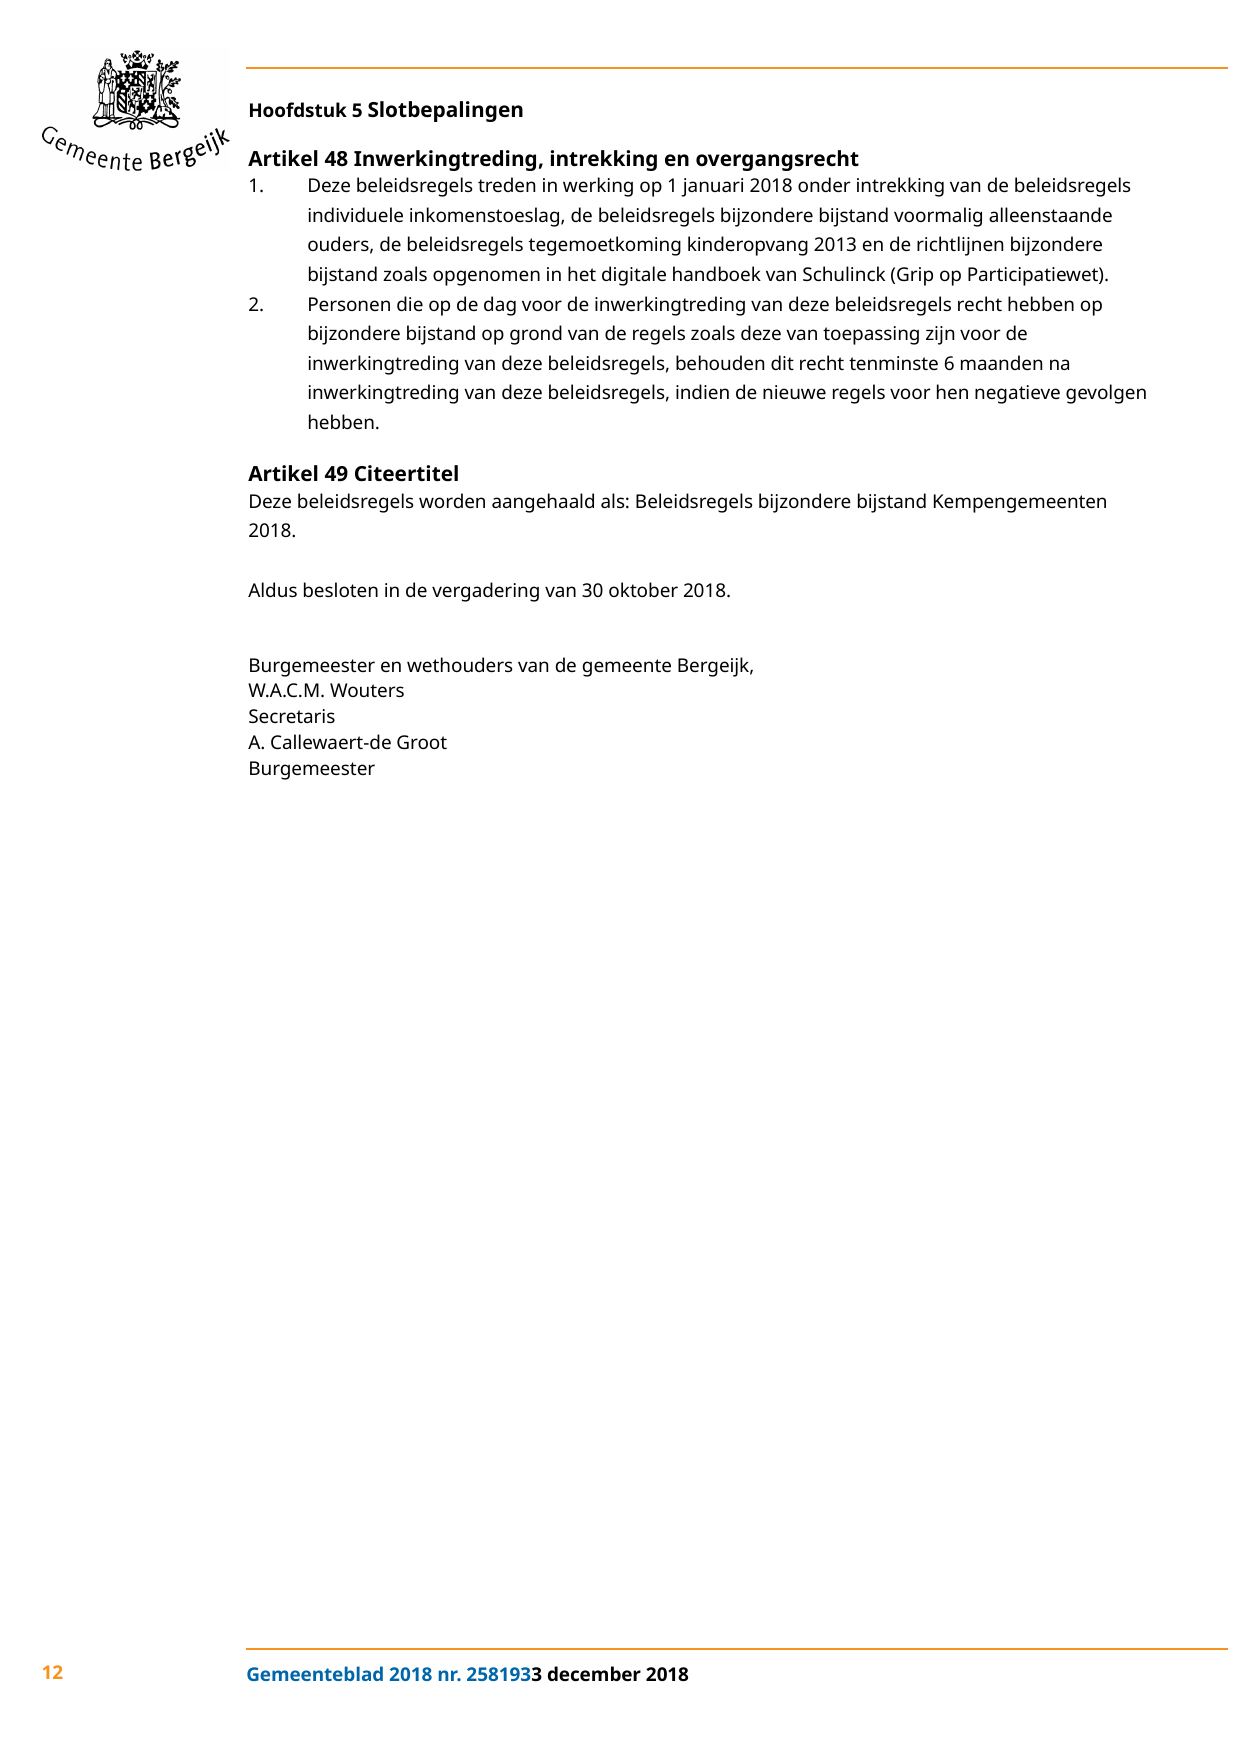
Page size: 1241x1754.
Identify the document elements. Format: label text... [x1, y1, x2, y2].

text W.A.C.M. Wouters [248, 678, 1152, 703]
list Personen die op de dag voor de inwerkingtreding van deze beleidsregels recht hebben op bijzondere bijstand op grond van de regels zoals deze van toepassing zijn voor de inwerkingtreding van deze beleidsregels, behouden dit recht tenminste 6 maanden na inwerkingtreding van deze beleidsregels, indien de nieuwe regels voor hen negatieve gevolgen hebben. [248, 291, 1152, 435]
text A. Callewaert-de Groot [248, 729, 1152, 755]
text Hoofdstuk 5 Slotbepalingen [248, 95, 1152, 123]
text Aldus besloten in de vergadering van 30 oktober 2018. [248, 577, 1152, 602]
text Deze beleidsregels worden aangehaald als: Beleidsregels bijzondere bijstand Kempengemeenten 2018. [248, 488, 1152, 543]
text Artikel 49 Citeertitel [248, 459, 1152, 488]
text Artikel 48 Inwerkingtreding, intrekking en overgangsrecht [248, 144, 1152, 172]
text Burgemeester [248, 755, 1152, 781]
list Deze beleidsregels treden in werking op 1 januari 2018 onder intrekking van de beleidsregels individuele inkomenstoeslag, de beleidsregels bijzondere bijstand voormalig alleenstaande ouders, de beleidsregels tegemoetkoming kinderopvang 2013 en de richtlijnen bijzondere bijstand zoals opgenomen in het digitale handboek van Schulinck (Grip op Participatiewet). [248, 172, 1152, 287]
text Burgemeester en wethouders van de gemeente Bergeijk, [248, 652, 1152, 678]
text Secretaris [248, 703, 1152, 729]
picture [41, 47, 231, 172]
